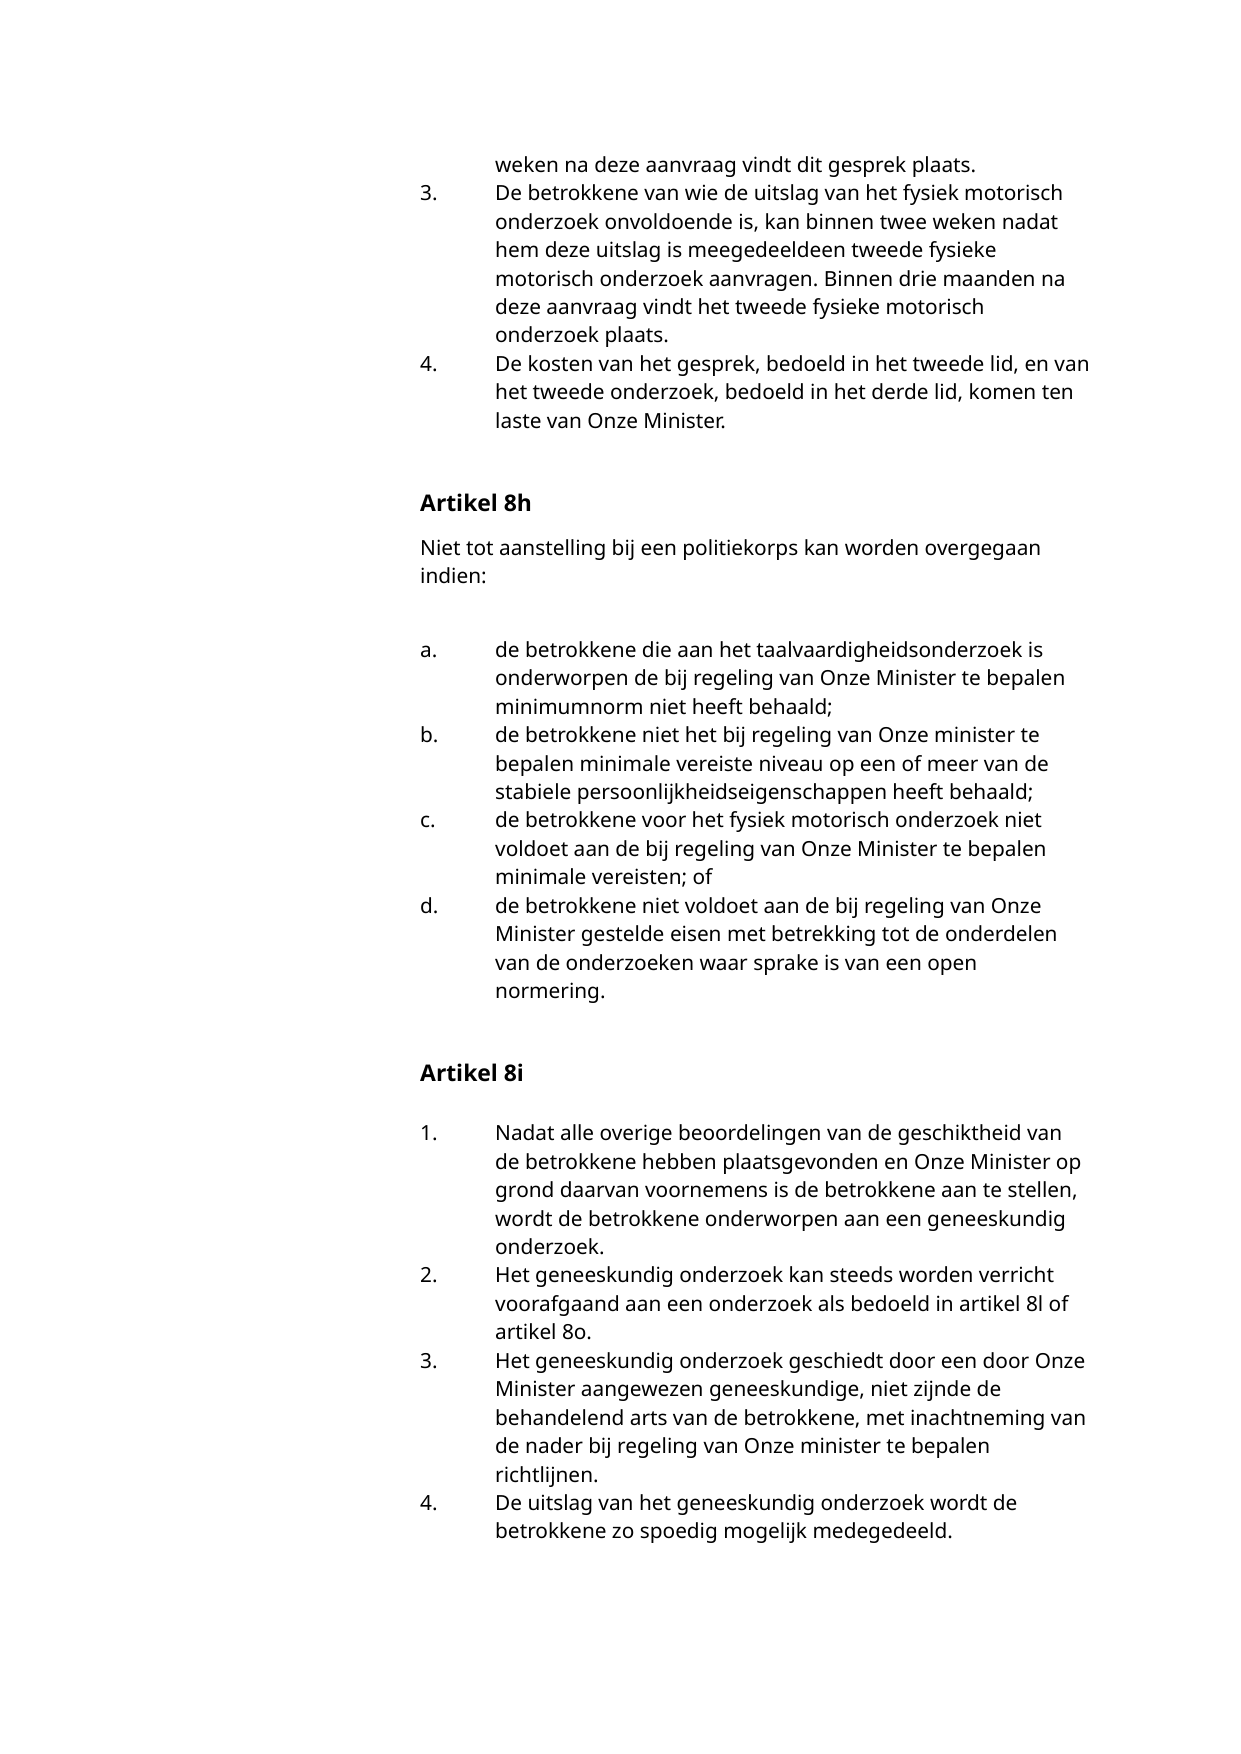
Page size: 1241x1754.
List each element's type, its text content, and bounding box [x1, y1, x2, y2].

subtitle Artikel 8h [420, 487, 1090, 518]
list de betrokkene niet voldoet aan de bij regeling van Onze Minister gestelde eisen met betrekking tot de onderdelen van de onderzoeken waar sprake is van een open normering. [420, 891, 1090, 1005]
list De uitslag van het geneeskundig onderzoek wordt de betrokkene zo spoedig mogelijk medegedeeld. [420, 1488, 1090, 1545]
list de betrokkene die aan het taalvaardigheidsonderzoek is onderworpen de bij regeling van Onze Minister te bepalen minimumnorm niet heeft behaald; [420, 635, 1090, 720]
subtitle Artikel 8i [420, 1057, 1090, 1088]
list De betrokkene van wie de uitslag van het fysiek motorisch onderzoek onvoldoende is, kan binnen twee weken nadat hem deze uitslag is meegedeeldeen tweede fysieke motorisch onderzoek aanvragen. Binnen drie maanden na deze aanvraag vindt het tweede fysieke motorisch onderzoek plaats. [420, 178, 1090, 349]
list De kosten van het gesprek, bedoeld in het tweede lid, en van het tweede onderzoek, bedoeld in het derde lid, komen ten laste van Onze Minister. [420, 349, 1090, 434]
list de betrokkene niet het bij regeling van Onze minister te bepalen minimale vereiste niveau op een of meer van de stabiele persoonlijkheidseigenschappen heeft behaald; [420, 720, 1090, 806]
list de betrokkene voor het fysiek motorisch onderzoek niet voldoet aan de bij regeling van Onze Minister te bepalen minimale vereisten; of [420, 806, 1090, 891]
text Niet tot aanstelling bij een politiekorps kan worden overgegaan indien: [420, 533, 1090, 590]
list Het geneeskundig onderzoek kan steeds worden verricht voorafgaand aan een onderzoek als bedoeld in artikel 8l of artikel 8o. [420, 1261, 1090, 1346]
list Nadat alle overige beoordelingen van de geschiktheid van de betrokkene hebben plaatsgevonden en Onze Minister op grond daarvan voornemens is de betrokkene aan te stellen, wordt de betrokkene onderworpen aan een geneeskundig onderzoek. [420, 1118, 1090, 1261]
list Het geneeskundig onderzoek geschiedt door een door Onze Minister aangewezen geneeskundige, niet zijnde de behandelend arts van de betrokkene, met inachtneming van de nader bij regeling van Onze minister te bepalen richtlijnen. [420, 1346, 1090, 1488]
list weken na deze aanvraag vindt dit gesprek plaats. [420, 150, 1090, 178]
